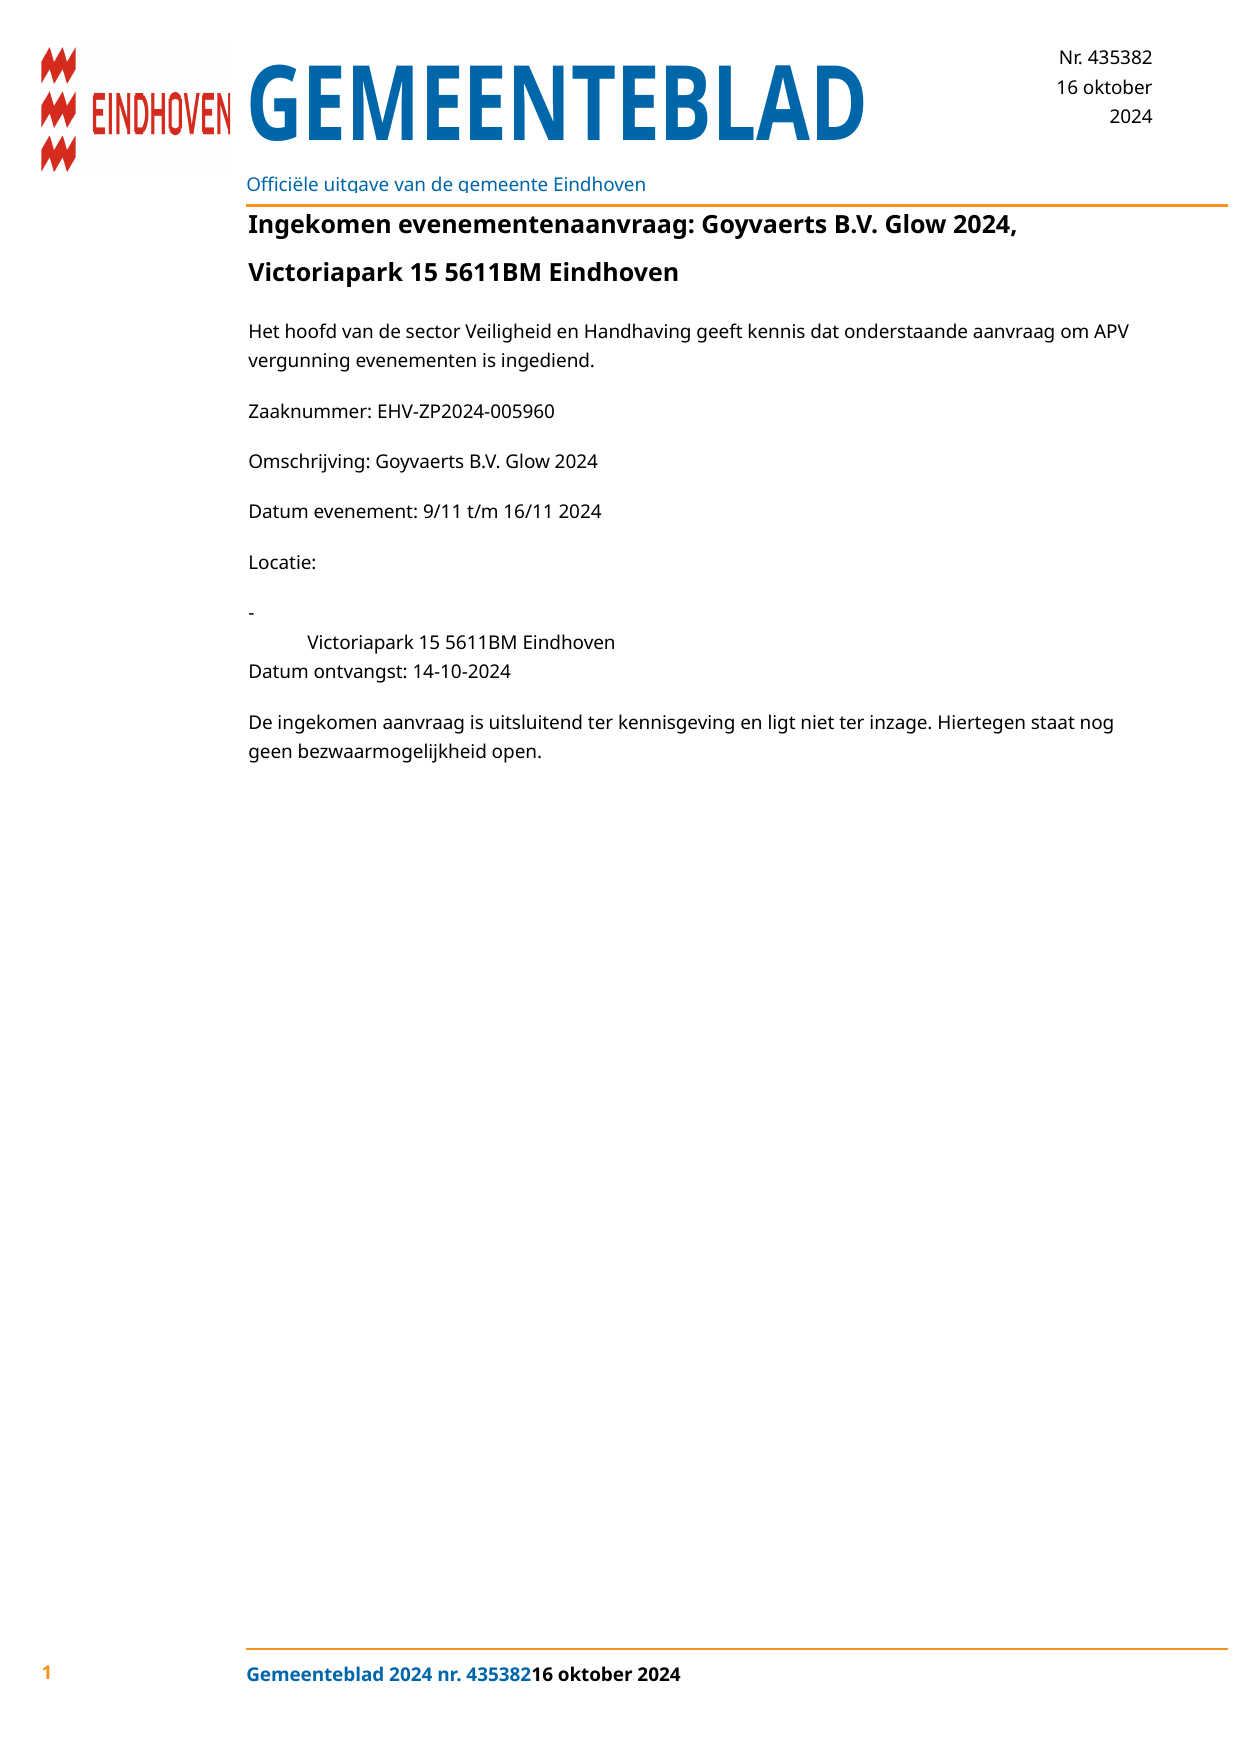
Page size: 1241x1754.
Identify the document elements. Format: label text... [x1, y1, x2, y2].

text Het hoofd van de sector Veiligheid en Handhaving geeft kennis dat onderstaande aanvraag om APV vergunning evenementen is ingediend. [248, 318, 1152, 373]
text Ingekomen evenementenaanvraag: Goyvaerts B.V. Glow 2024, Victoriapark 15 5611BM Eindhoven [248, 207, 1152, 288]
text Datum ontvangst: 14-10-2024 [248, 659, 1152, 684]
picture [41, 47, 231, 172]
text Datum evenement: 9/11 t/m 16/11 2024 [248, 499, 1152, 524]
text Zaaknummer: EHV-ZP2024-005960 [248, 398, 1152, 424]
text De ingekomen aanvraag is uitsluitend ter kennisgeving en ligt niet ter inzage. Hiertegen staat nog geen bezwaarmogelijkheid open. [248, 709, 1152, 764]
list Victoriapark 15 5611BM Eindhoven [248, 629, 1152, 655]
text Locatie: [248, 549, 1152, 575]
text Omschrijving: Goyvaerts B.V. Glow 2024 [248, 448, 1152, 474]
